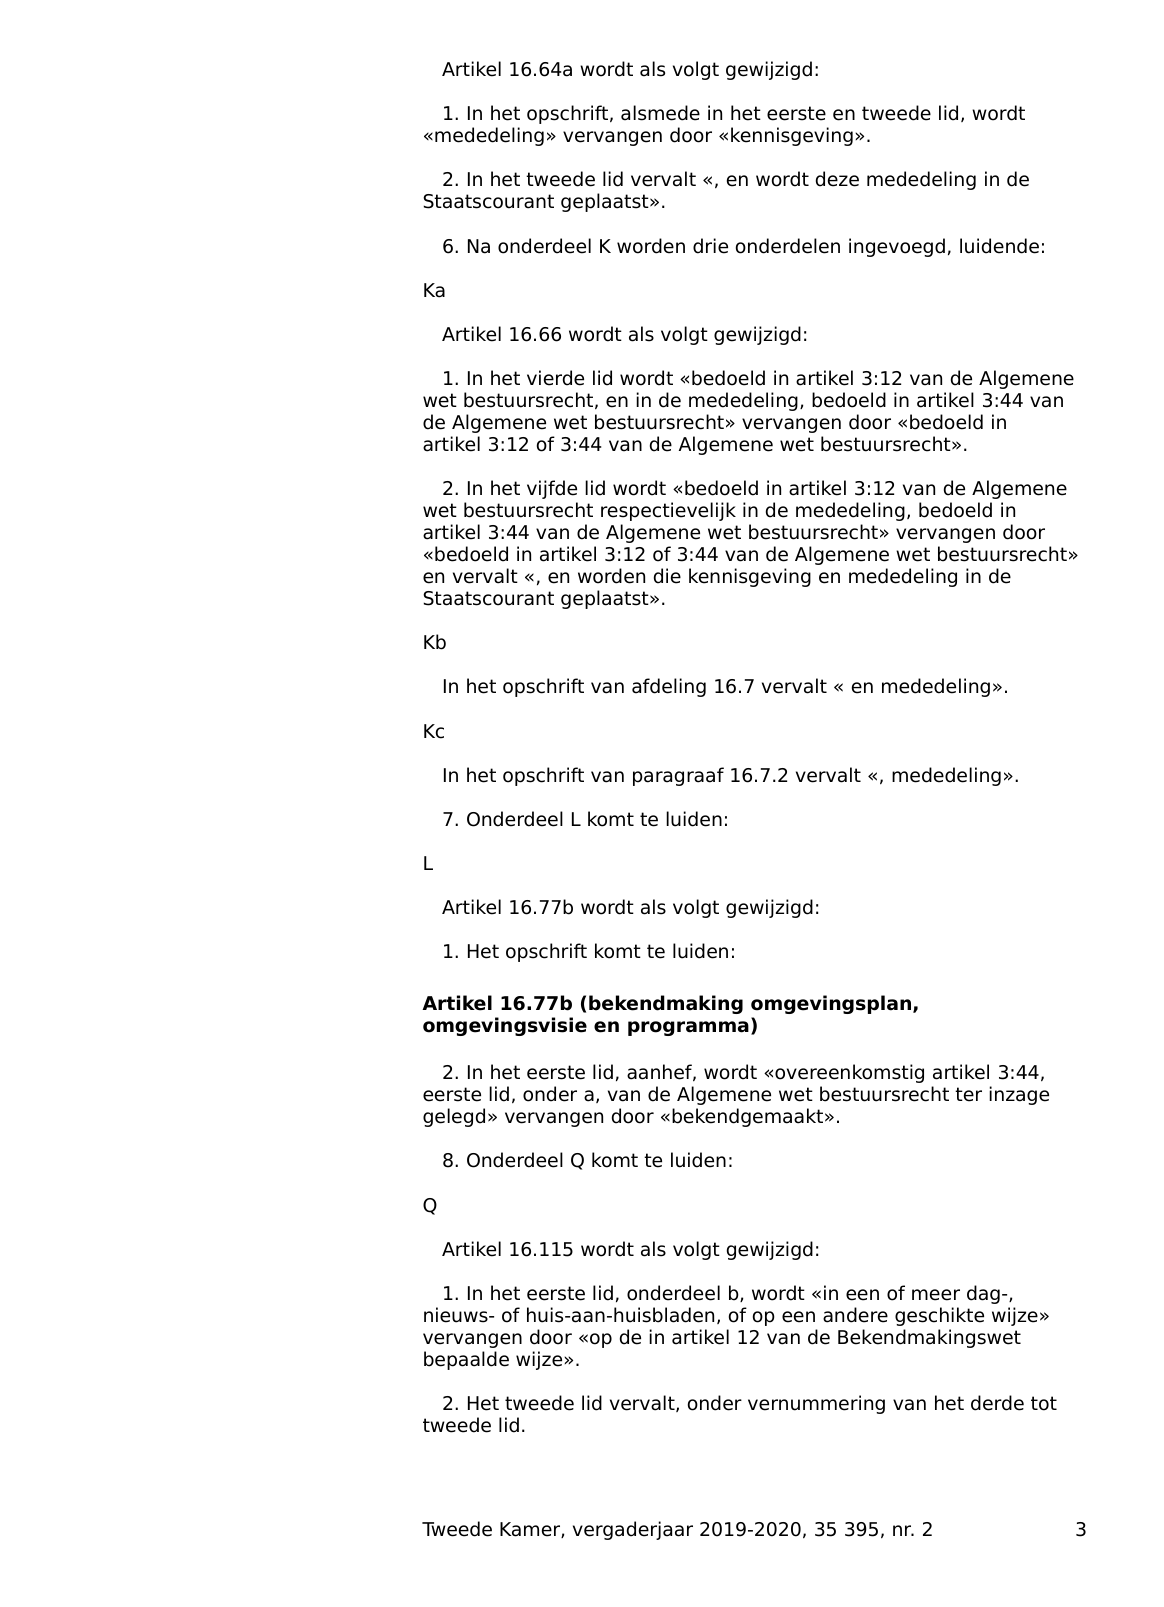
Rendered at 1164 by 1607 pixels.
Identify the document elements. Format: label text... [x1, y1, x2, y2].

text 7. Onderdeel L komt te luiden: [422, 809, 1087, 831]
text L [422, 853, 1087, 875]
text 1. In het eerste lid, onderdeel b, wordt «in een of meer dag-, nieuws- of huis-aan-huisbladen, of op een andere geschikte wijze» vervangen door «op de in artikel 12 van de Bekendmakingswet bepaalde wijze». [422, 1283, 1087, 1371]
text 1. In het opschrift, alsmede in het eerste en tweede lid, wordt «mededeling» vervangen door «kennisgeving». [422, 103, 1087, 147]
text Artikel 16.66 wordt als volgt gewijzigd: [422, 324, 1087, 346]
text Artikel 16.64a wordt als volgt gewijzigd: [422, 59, 1087, 81]
text Ka [422, 280, 1087, 302]
text 8. Onderdeel Q komt te luiden: [422, 1150, 1087, 1172]
text Kc [422, 721, 1087, 742]
text 2. In het vijfde lid wordt «bedoeld in artikel 3:12 van de Algemene wet bestuursrecht respectievelijk in de mededeling, bedoeld in artikel 3:44 van de Algemene wet bestuursrecht» vervangen door «bedoeld in artikel 3:12 of 3:44 van de Algemene wet bestuursrecht» en vervalt «, en worden die kennisgeving en mededeling in de Staatscourant geplaatst». [422, 478, 1087, 610]
text In het opschrift van afdeling 16.7 vervalt « en mededeling». [422, 676, 1087, 698]
text Artikel 16.115 wordt als volgt gewijzigd: [422, 1239, 1087, 1261]
text Kb [422, 632, 1087, 654]
subtitle Artikel 16.77b (bekendmaking omgevingsplan, omgevingsvisie en programma) [422, 993, 1087, 1037]
text Q [422, 1194, 1087, 1217]
text 2. In het tweede lid vervalt «, en wordt deze mededeling in de Staatscourant geplaatst». [422, 169, 1087, 213]
text Artikel 16.77b wordt als volgt gewijzigd: [422, 897, 1087, 919]
text 2. In het eerste lid, aanhef, wordt «overeenkomstig artikel 3:44, eerste lid, onder a, van de Algemene wet bestuursrecht ter inzage gelegd» vervangen door «bekendgemaakt». [422, 1062, 1087, 1128]
text 6. Na onderdeel K worden drie onderdelen ingevoegd, luidende: [422, 236, 1087, 257]
text In het opschrift van paragraaf 16.7.2 vervalt «, mededeling». [422, 765, 1087, 787]
text 1. In het vierde lid wordt «bedoeld in artikel 3:12 van de Algemene wet bestuursrecht, en in de mededeling, bedoeld in artikel 3:44 van de Algemene wet bestuursrecht» vervangen door «bedoeld in artikel 3:12 of 3:44 van de Algemene wet bestuursrecht». [422, 368, 1087, 456]
text 1. Het opschrift komt te luiden: [422, 941, 1087, 963]
text 2. Het tweede lid vervalt, onder vernummering van het derde tot tweede lid. [422, 1393, 1087, 1437]
